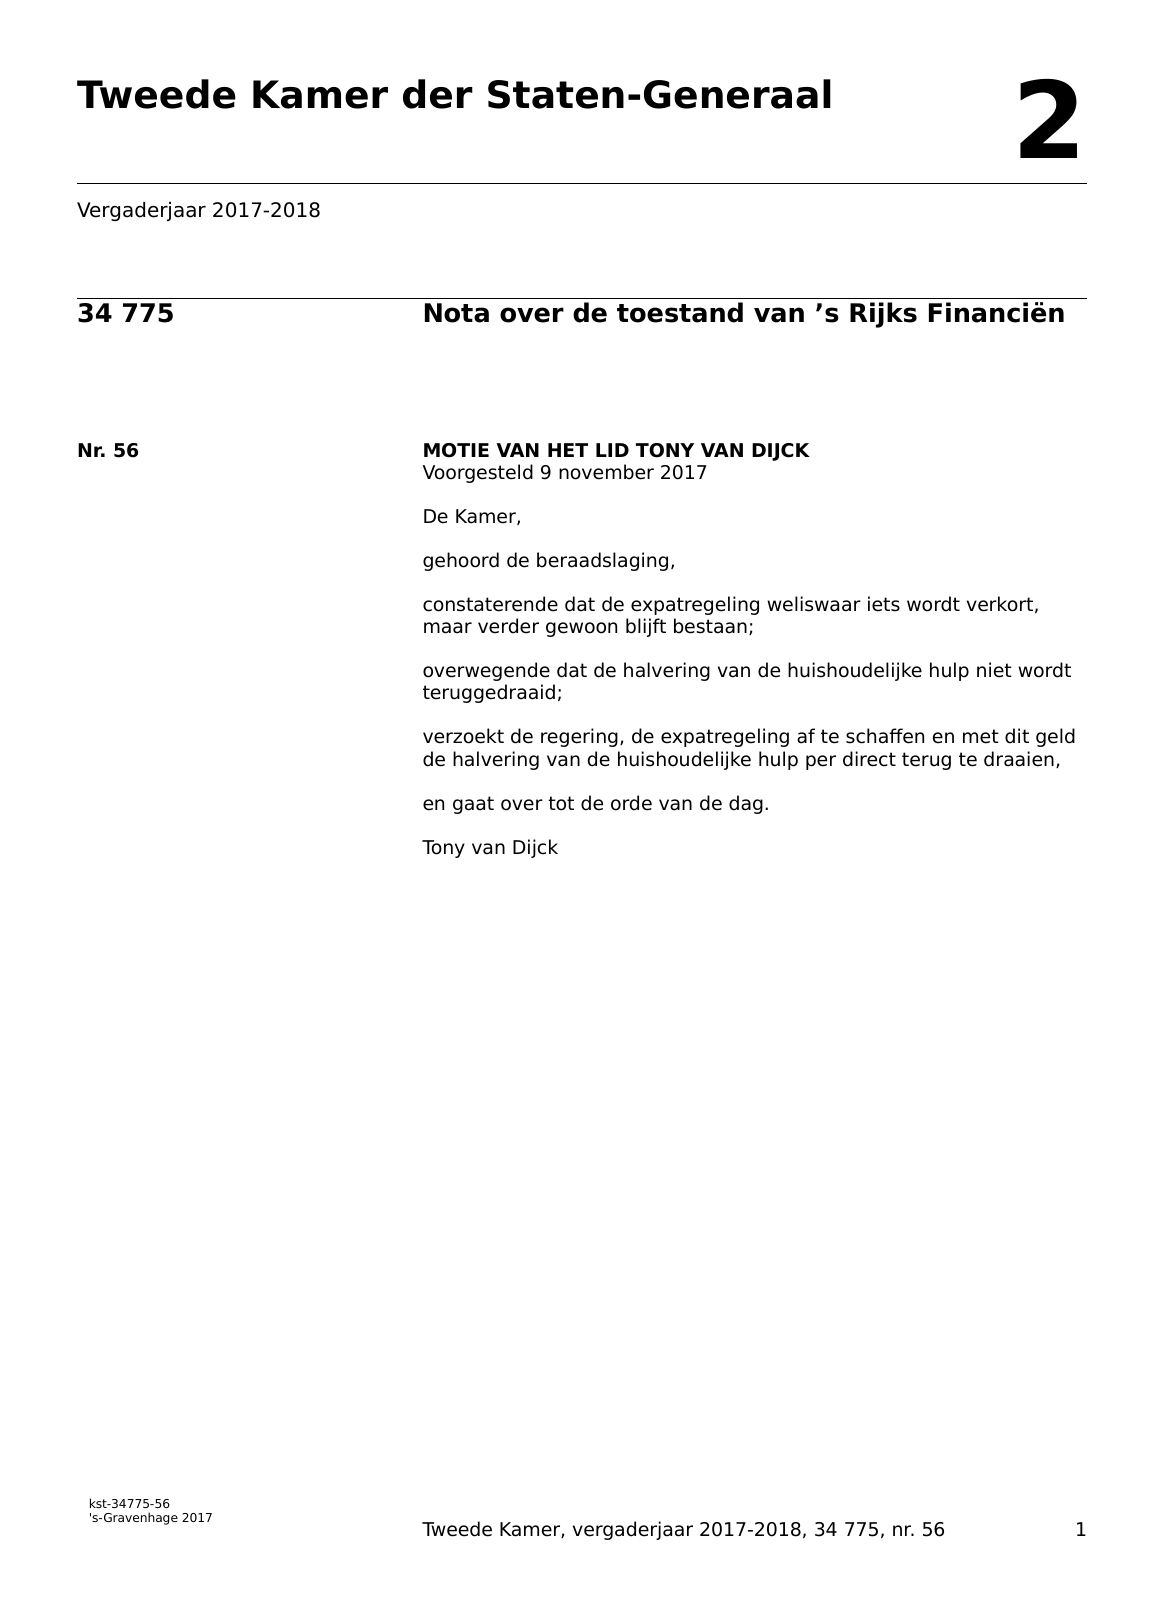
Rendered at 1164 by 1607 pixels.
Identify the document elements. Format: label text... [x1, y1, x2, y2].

text verzoekt de regering, de expatregeling af te schaffen en met dit geld de halvering van de huishoudelijke hulp per direct terug te draaien, [422, 726, 1087, 770]
text kst-34775-56 [88, 1497, 323, 1511]
text overwegende dat de halvering van de huishoudelijke hulp niet wordt teruggedraaid; [422, 660, 1087, 704]
text Tony van Dijck [422, 837, 1087, 859]
table_header Tweede Kamer der Staten-Generaal [77, 59, 886, 183]
text gehoord de beraadslaging, [422, 550, 1087, 572]
text en gaat over tot de orde van de dag. [422, 793, 1087, 814]
table_cell Vergaderjaar 2017-2018 [77, 184, 1087, 298]
table_header 2 [886, 59, 1087, 183]
text Voorgesteld 9 november 2017 [422, 462, 1087, 484]
text constaterende dat de expatregeling weliswaar iets wordt verkort, maar verder gewoon blijft bestaan; [422, 594, 1087, 638]
subtitle 34 775 Nota over de toestand van ’s Rijks Financiën [77, 299, 1087, 329]
text 's-Gravenhage 2017 [88, 1511, 323, 1525]
subtitle Nr. 56 MOTIE VAN HET LID TONY VAN DIJCK [77, 440, 1087, 462]
text De Kamer, [422, 506, 1087, 528]
